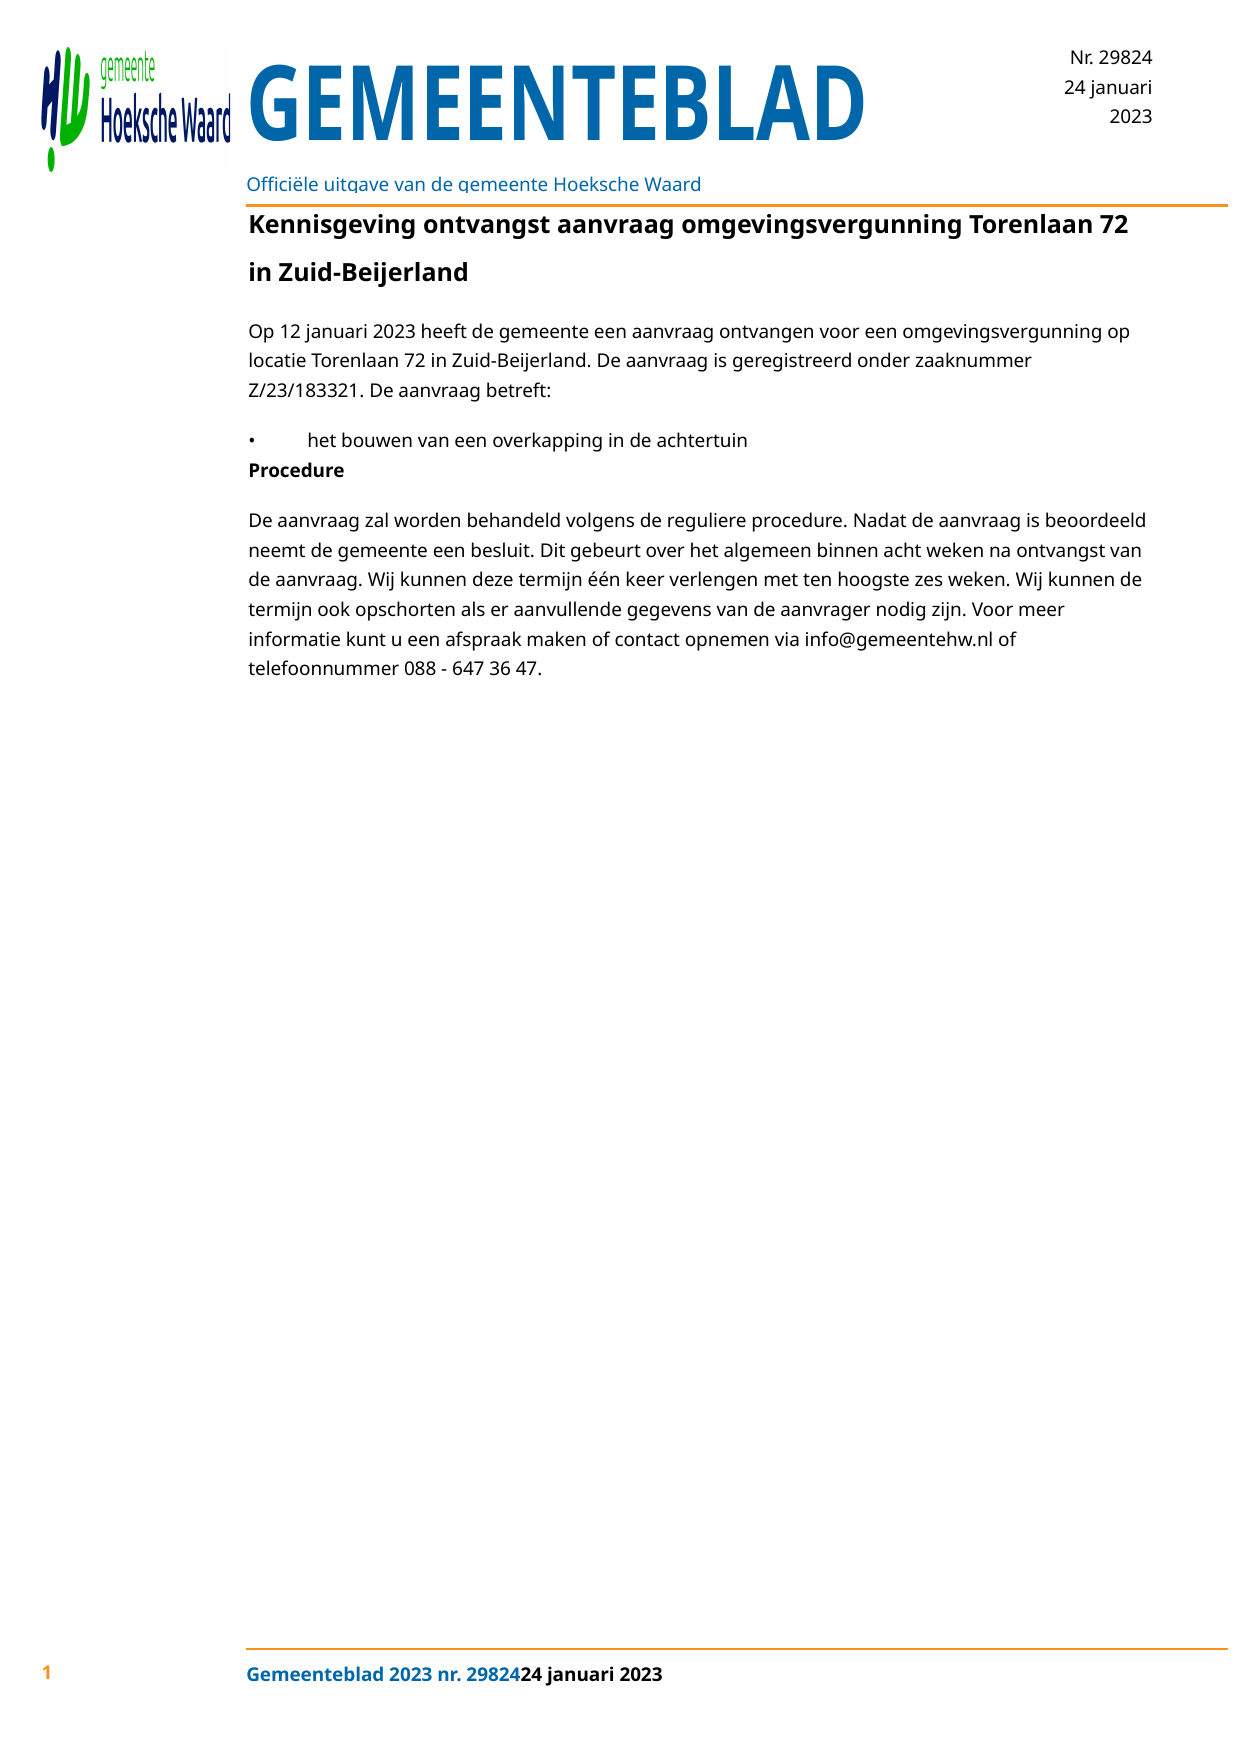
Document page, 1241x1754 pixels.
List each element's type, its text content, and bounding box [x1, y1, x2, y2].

text Procedure [248, 457, 1152, 483]
text Kennisgeving ontvangst aanvraag omgevingsvergunning Torenlaan 72 in Zuid-Beijerland [248, 207, 1152, 288]
list het bouwen van een overkapping in de achtertuin [248, 427, 1152, 453]
text De aanvraag zal worden behandeld volgens de reguliere procedure. Nadat de aanvraag is beoordeeld neemt de gemeente een besluit. Dit gebeurt over het algemeen binnen acht weken na ontvangst van de aanvraag. Wij kunnen deze termijn één keer verlengen met ten hoogste zes weken. Wij kunnen de termijn ook opschorten als er aanvullende gegevens van de aanvrager nodig zijn. Voor meer informatie kunt u een afspraak maken of contact opnemen via info@gemeentehw.nl of telefoonnummer 088 - 647 36 47. [248, 507, 1152, 681]
picture [41, 47, 231, 172]
text Op 12 januari 2023 heeft de gemeente een aanvraag ontvangen voor een omgevingsvergunning op locatie Torenlaan 72 in Zuid-Beijerland. De aanvraag is geregistreerd onder zaaknummer Z/23/183321. De aanvraag betreft: [248, 318, 1152, 403]
